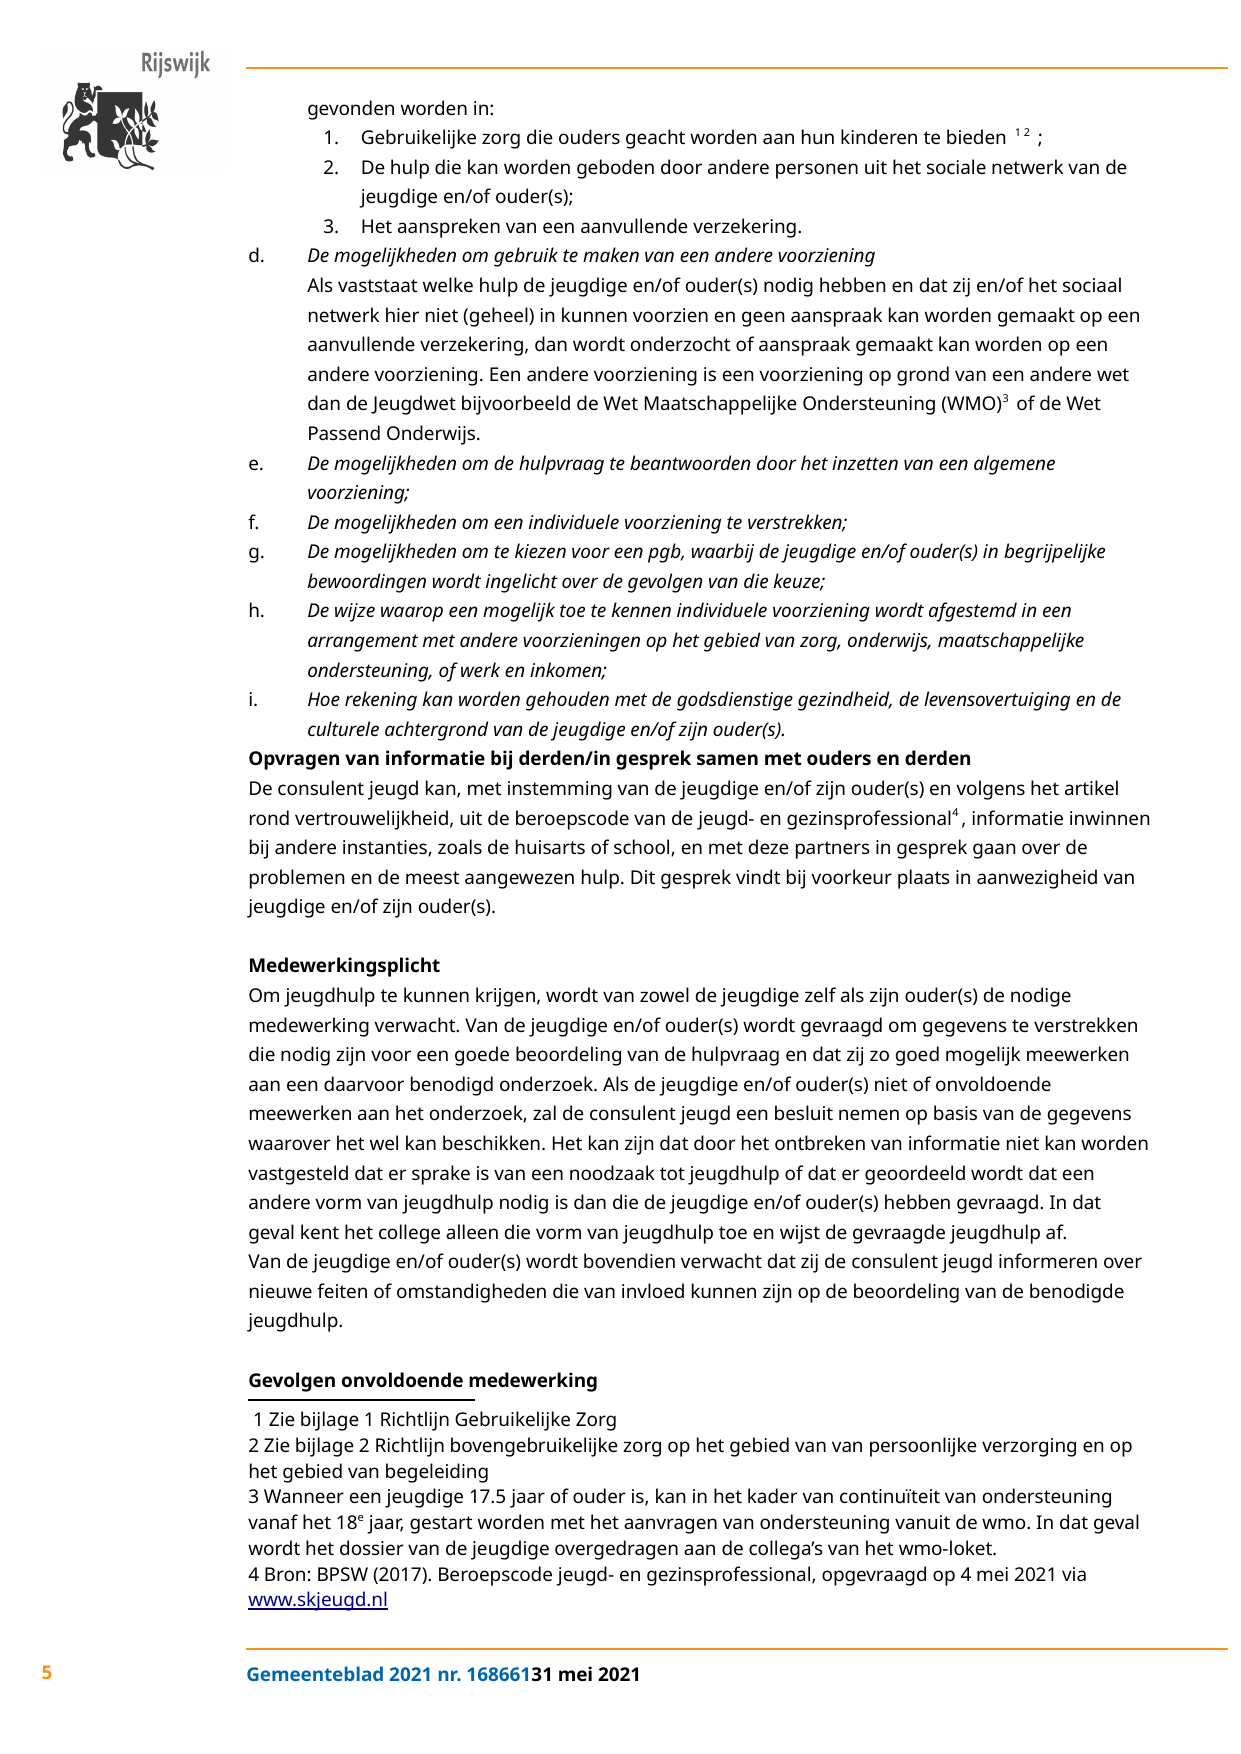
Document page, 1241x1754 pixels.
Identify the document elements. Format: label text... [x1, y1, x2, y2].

list Wanneer een jeugdige 17.5 jaar of ouder is, kan in het kader van continuïteit van ondersteuning vanaf het 18e jaar, gestart worden met het aanvragen van ondersteuning vanuit de wmo. In dat geval wordt het dossier van de jeugdige overgedragen aan de collega’s van het wmo-loket. [248, 1483, 1152, 1561]
list De hulp die kan worden geboden door andere personen uit het sociale netwerk van de jeugdige en/of ouder(s); [323, 154, 1152, 209]
list Als vaststaat welke hulp de jeugdige en/of ouder(s) nodig hebben en dat zij en/of het sociaal netwerk hier niet (geheel) in kunnen voorzien en geen aanspraak kan worden gemaakt op een aanvullende verzekering, dan wordt onderzocht of aanspraak gemaakt kan worden op een andere voorziening. Een andere voorziening is een voorziening op grond van een andere wet dan de Jeugdwet bijvoorbeeld de Wet Maatschappelijke Ondersteuning (WMO) of de Wet Passend Onderwijs. [248, 272, 1152, 446]
text Van de jeugdige en/of ouder(s) wordt bovendien verwacht dat zij de consulent jeugd informeren over nieuwe feiten of omstandigheden die van invloed kunnen zijn op de beoordeling van de benodigde jeugdhulp. [248, 1248, 1152, 1333]
list Gebruikelijke zorg die ouders geacht worden aan hun kinderen te bieden ; [323, 124, 1152, 150]
list De mogelijkheden om een individuele voorziening te verstrekken; [248, 509, 1152, 535]
text Om jeugdhulp te kunnen krijgen, wordt van zowel de jeugdige zelf als zijn ouder(s) de nodige medewerking verwacht. Van de jeugdige en/of ouder(s) wordt gevraagd om gegevens te verstrekken die nodig zijn voor een goede beoordeling van de hulpvraag en dat zij zo goed mogelijk meewerken aan een daarvoor benodigd onderzoek. Als de jeugdige en/of ouder(s) niet of onvoldoende meewerken aan het onderzoek, zal de consulent jeugd een besluit nemen op basis van de gegevens waarover het wel kan beschikken. Het kan zijn dat door het ontbreken van informatie niet kan worden vastgesteld dat er sprake is van een noodzaak tot jeugdhulp of dat er geoordeeld wordt dat een andere vorm van jeugdhulp nodig is dan die de jeugdige en/of ouder(s) hebben gevraagd. In dat geval kent het college alleen die vorm van jeugdhulp toe en wijst de gevraagde jeugdhulp af. [248, 982, 1152, 1245]
list Hoe rekening kan worden gehouden met de godsdienstige gezindheid, de levensovertuiging en de culturele achtergrond van de jeugdige en/of zijn ouder(s). [248, 686, 1152, 742]
list De mogelijkheden om de hulpvraag te beantwoorden door het inzetten van een algemene voorziening; [248, 450, 1152, 505]
text Gevolgen onvoldoende medewerking [248, 1367, 1152, 1393]
list De mogelijkheden om te kiezen voor een pgb, waarbij de jeugdige en/of ouder(s) in begrijpelijke bewoordingen wordt ingelicht over de gevolgen van die keuze; [248, 538, 1152, 594]
list Zie bijlage 1 Richtlijn Gebruikelijke Zorg [248, 1406, 1152, 1432]
list Zie bijlage 2 Richtlijn bovengebruikelijke zorg op het gebied van van persoonlijke verzorging en op het gebied van begeleiding [248, 1432, 1152, 1483]
list De wijze waarop een mogelijk toe te kennen individuele voorziening wordt afgestemd in een arrangement met andere voorzieningen op het gebied van zorg, onderwijs, maatschappelijke ondersteuning, of werk en inkomen; [248, 598, 1152, 683]
text Opvragen van informatie bij derden/in gesprek samen met ouders en derden [248, 746, 1152, 771]
text De consulent jeugd kan, met instemming van de jeugdige en/of zijn ouder(s) en volgens het artikel rond vertrouwelijkheid, uit de beroepscode van de jeugd- en gezinsprofessional, informatie inwinnen bij andere instanties, zoals de huisarts of school, en met deze partners in gesprek gaan over de problemen en de meest aangewezen hulp. Dit gesprek vindt bij voorkeur plaats in aanwezigheid van jeugdige en/of zijn ouder(s). [248, 775, 1152, 919]
text Bron: BPSW (2017). Beroepscode jeugd- en gezinsprofessional, opgevraagd op 4 mei 2021 via www.skjeugd.nl [248, 1561, 1152, 1612]
list Het aanspreken van een aanvullende verzekering. [323, 213, 1152, 239]
list gevonden worden in: [248, 95, 1152, 121]
text Medewerkingsplicht [248, 953, 1152, 978]
list De mogelijkheden om gebruik te maken van een andere voorziening [248, 243, 1152, 268]
picture [41, 47, 231, 172]
